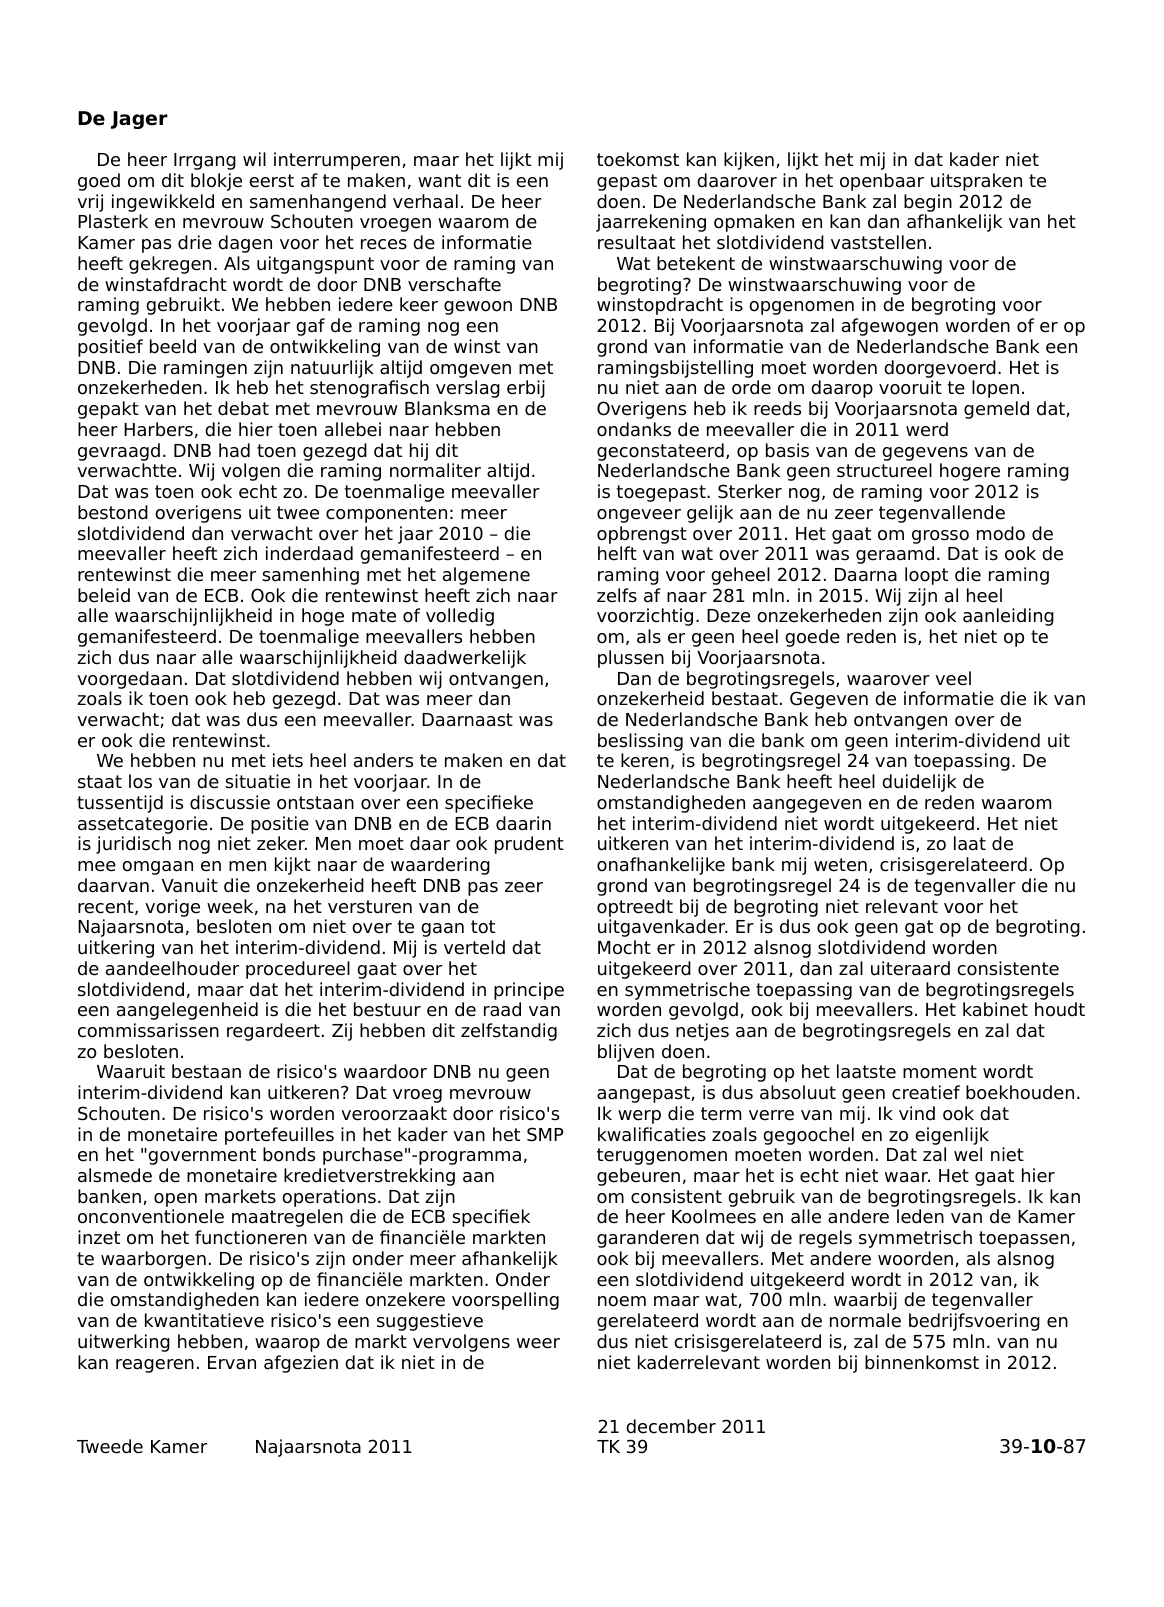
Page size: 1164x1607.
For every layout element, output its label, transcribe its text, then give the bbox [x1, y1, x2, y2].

text We hebben nu met iets heel anders te maken en dat staat los van de situatie in het voorjaar. In de tussentijd is discussie ontstaan over een specifieke assetcategorie. De positie van DNB en de ECB daarin is juridisch nog niet zeker. Men moet daar ook prudent mee omgaan en men kijkt naar de waardering daarvan. Vanuit die onzekerheid heeft DNB pas zeer recent, vorige week, na het versturen van de Najaarsnota, besloten om niet over te gaan tot uitkering van het interim-dividend. Mij is verteld dat de aandeelhouder procedureel gaat over het slotdividend, maar dat het interim-dividend in principe een aangelegenheid is die het bestuur en de raad van commissarissen regardeert. Zij hebben dit zelfstandig zo besloten. [77, 751, 567, 1062]
text toekomst kan kijken, lijkt het mij in dat kader niet gepast om daarover in het openbaar uitspraken te doen. De Nederlandsche Bank zal begin 2012 de jaarrekening opmaken en kan dan afhankelijk van het resultaat het slotdividend vaststellen. [596, 150, 1087, 254]
text De heer Irrgang wil interrumperen, maar het lijkt mij goed om dit blokje eerst af te maken, want dit is een vrij ingewikkeld en samenhangend verhaal. De heer Plasterk en mevrouw Schouten vroegen waarom de Kamer pas drie dagen voor het reces de informatie heeft gekregen. Als uitgangspunt voor de raming van de winstafdracht wordt de door DNB verschafte raming gebruikt. We hebben iedere keer gewoon DNB gevolgd. In het voorjaar gaf de raming nog een positief beeld van de ontwikkeling van de winst van DNB. Die ramingen zijn natuurlijk altijd omgeven met onzekerheden. Ik heb het stenografisch verslag erbij gepakt van het debat met mevrouw Blanksma en de heer Harbers, die hier toen allebei naar hebben gevraagd. DNB had toen gezegd dat hij dit verwachtte. Wij volgen die raming normaliter altijd. Dat was toen ook echt zo. De toenmalige meevaller bestond overigens uit twee componenten: meer slotdividend dan verwacht over het jaar 2010 – die meevaller heeft zich inderdaad gemanifesteerd – en rentewinst die meer samenhing met het algemene beleid van de ECB. Ook die rentewinst heeft zich naar alle waarschijnlijkheid in hoge mate of volledig gemanifesteerd. De toenmalige meevallers hebben zich dus naar alle waarschijnlijkheid daadwerkelijk voorgedaan. Dat slotdividend hebben wij ontvangen, zoals ik toen ook heb gezegd. Dat was meer dan verwacht; dat was dus een meevaller. Daarnaast was er ook die rentewinst. [77, 150, 567, 751]
text Waaruit bestaan de risico's waardoor DNB nu geen interim-dividend kan uitkeren? Dat vroeg mevrouw Schouten. De risico's worden veroorzaakt door risico's in de monetaire portefeuilles in het kader van het SMP en het "government bonds purchase"-programma, alsmede de monetaire kredietverstrekking aan banken, open markets operations. Dat zijn onconventionele maatregelen die de ECB specifiek inzet om het functioneren van de financiële markten te waarborgen. De risico's zijn onder meer afhankelijk van de ontwikkeling op de financiële markten. Onder die omstandigheden kan iedere onzekere voorspelling van de kwantitatieve risico's een suggestieve uitwerking hebben, waarop de markt vervolgens weer kan reageren. Ervan afgezien dat ik niet in de [77, 1062, 567, 1373]
text Dan de begrotingsregels, waarover veel onzekerheid bestaat. Gegeven de informatie die ik van de Nederlandsche Bank heb ontvangen over de beslissing van die bank om geen interim-dividend uit te keren, is begrotingsregel 24 van toepassing. De Nederlandsche Bank heeft heel duidelijk de omstandigheden aangegeven en de reden waarom het interim-dividend niet wordt uitgekeerd. Het niet uitkeren van het interim-dividend is, zo laat de onafhankelijke bank mij weten, crisisgerelateerd. Op grond van begrotingsregel 24 is de tegenvaller die nu optreedt bij de begroting niet relevant voor het uitgavenkader. Er is dus ook geen gat op de begroting. Mocht er in 2012 alsnog slotdividend worden uitgekeerd over 2011, dan zal uiteraard consistente en symmetrische toepassing van de begrotingsregels worden gevolgd, ook bij meevallers. Het kabinet houdt zich dus netjes aan de begrotingsregels en zal dat blijven doen. [596, 668, 1087, 1062]
text Dat de begroting op het laatste moment wordt aangepast, is dus absoluut geen creatief boekhouden. Ik werp die term verre van mij. Ik vind ook dat kwalificaties zoals gegoochel en zo eigenlijk teruggenomen moeten worden. Dat zal wel niet gebeuren, maar het is echt niet waar. Het gaat hier om consistent gebruik van de begrotingsregels. Ik kan de heer Koolmees en alle andere leden van de Kamer garanderen dat wij de regels symmetrisch toepassen, ook bij meevallers. Met andere woorden, als alsnog een slotdividend uitgekeerd wordt in 2012 van, ik noem maar wat, 700 mln. waarbij de tegenvaller gerelateerd wordt aan de normale bedrijfsvoering en dus niet crisisgerelateerd is, zal de 575 mln. van nu niet kaderrelevant worden bij binnenkomst in 2012. [596, 1062, 1087, 1373]
text Wat betekent de winstwaarschuwing voor de begroting? De winstwaarschuwing voor de winstopdracht is opgenomen in de begroting voor 2012. Bij Voorjaarsnota zal afgewogen worden of er op grond van informatie van de Nederlandsche Bank een ramingsbijstelling moet worden doorgevoerd. Het is nu niet aan de orde om daarop vooruit te lopen. Overigens heb ik reeds bij Voorjaarsnota gemeld dat, ondanks de meevaller die in 2011 werd geconstateerd, op basis van de gegevens van de Nederlandsche Bank geen structureel hogere raming is toegepast. Sterker nog, de raming voor 2012 is ongeveer gelijk aan de nu zeer tegenvallende opbrengst over 2011. Het gaat om grosso modo de helft van wat over 2011 was geraamd. Dat is ook de raming voor geheel 2012. Daarna loopt die raming zelfs af naar 281 mln. in 2015. Wij zijn al heel voorzichtig. Deze onzekerheden zijn ook aanleiding om, als er geen heel goede reden is, het niet op te plussen bij Voorjaarsnota. [596, 254, 1087, 668]
